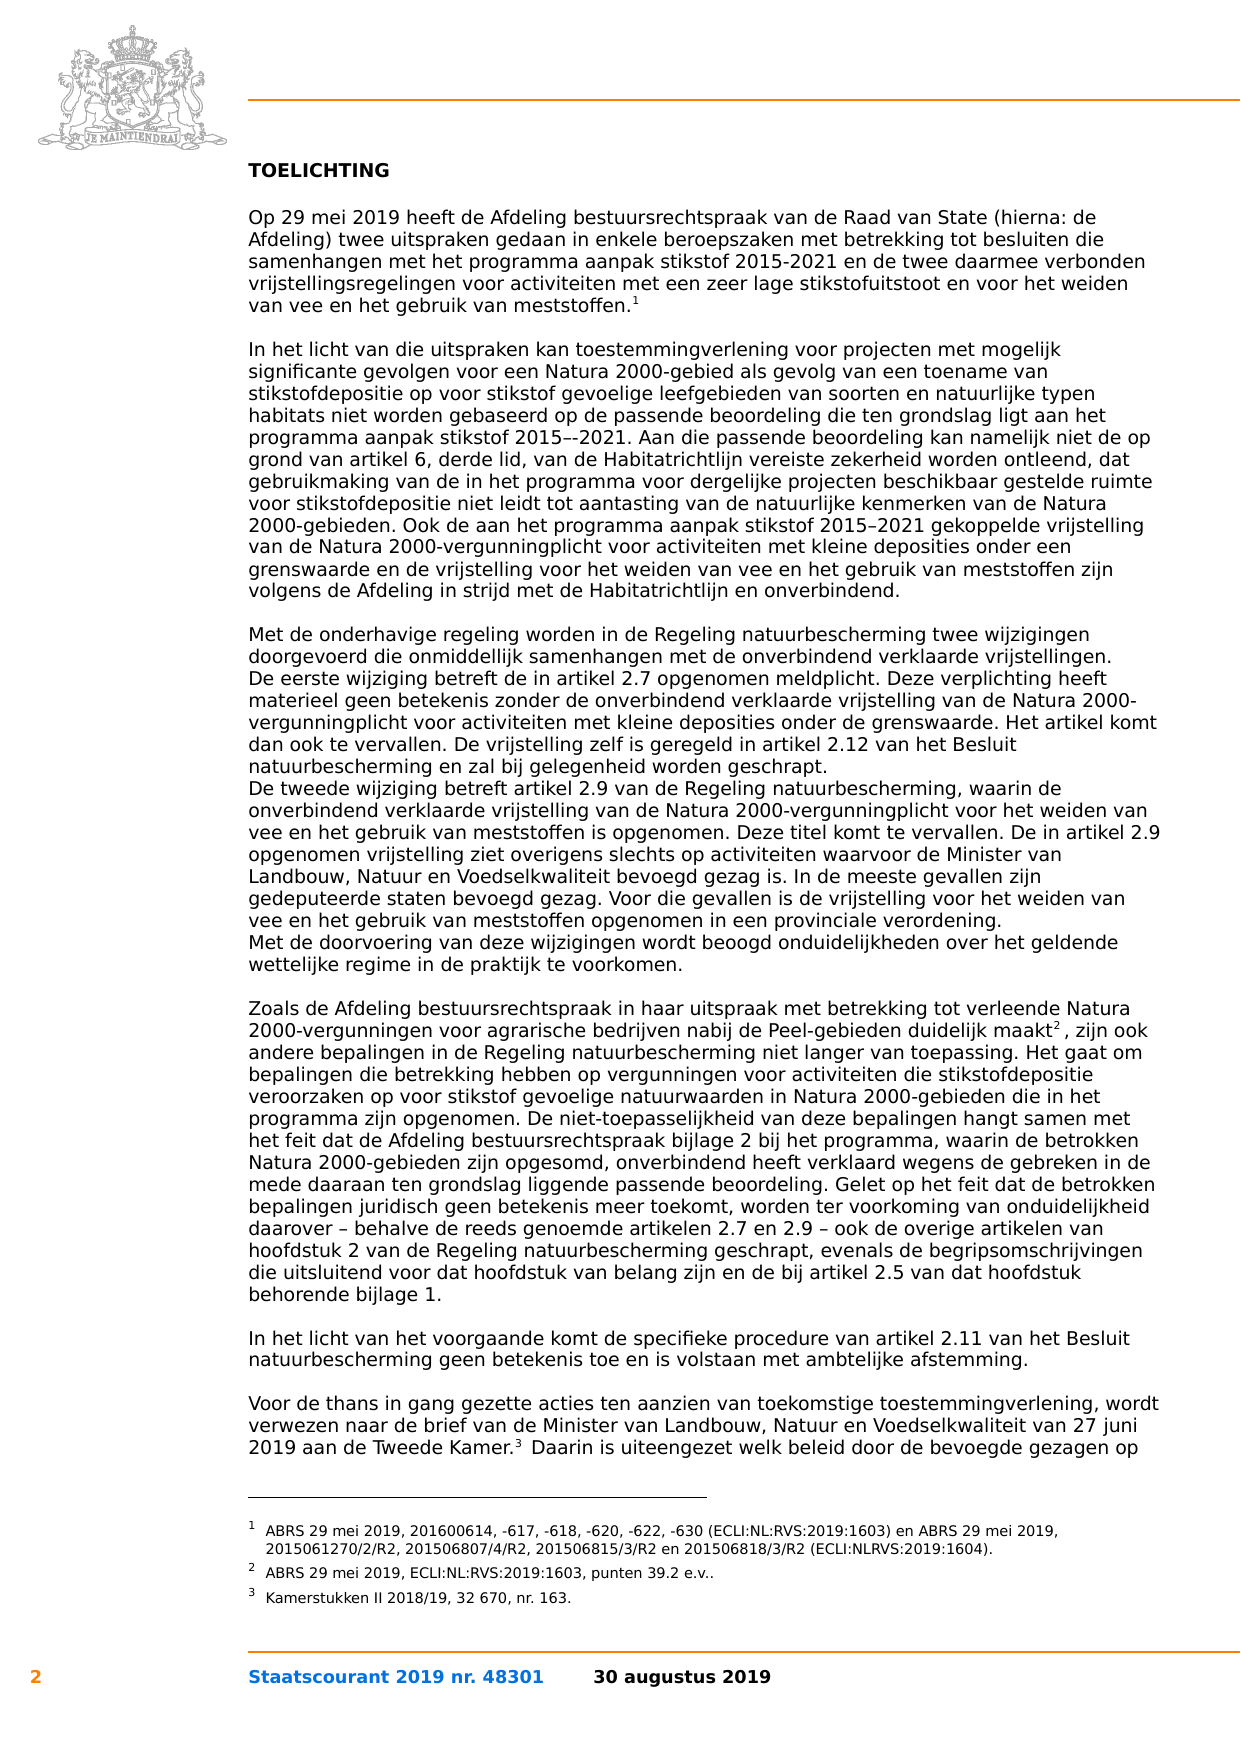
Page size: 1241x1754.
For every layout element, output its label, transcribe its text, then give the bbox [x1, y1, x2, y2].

text De tweede wijziging betreft artikel 2.9 van de Regeling natuurbescherming, waarin de onverbindend verklaarde vrijstelling van de Natura 2000-vergunningplicht voor het weiden van vee en het gebruik van meststoffen is opgenomen. Deze titel komt te vervallen. De in artikel 2.9 opgenomen vrijstelling ziet overigens slechts op activiteiten waarvoor de Minister van Landbouw, Natuur en Voedselkwaliteit bevoegd gezag is. In de meeste gevallen zijn gedeputeerde staten bevoegd gezag. Voor die gevallen is de vrijstelling voor het weiden van vee en het gebruik van meststoffen opgenomen in een provinciale verordening. [248, 778, 1163, 932]
text Voor de thans in gang gezette acties ten aanzien van toekomstige toestemmingverlening, wordt verwezen naar de brief van de Minister van Landbouw, Natuur en Voedselkwaliteit van 27 juni 2019 aan de Tweede Kamer. Daarin is uiteengezet welk beleid door de bevoegde gezagen op [248, 1393, 1163, 1459]
text De eerste wijziging betreft de in artikel 2.7 opgenomen meldplicht. Deze verplichting heeft materieel geen betekenis zonder de onverbindend verklaarde vrijstelling van de Natura 2000-vergunningplicht voor activiteiten met kleine deposities onder de grenswaarde. Het artikel komt dan ook te vervallen. De vrijstelling zelf is geregeld in artikel 2.12 van het Besluit natuurbescherming en zal bij gelegenheid worden geschrapt. [248, 668, 1163, 778]
text Op 29 mei 2019 heeft de Afdeling bestuursrechtspraak van de Raad van State (hierna: de Afdeling) twee uitspraken gedaan in enkele beroepszaken met betrekking tot besluiten die samenhangen met het programma aanpak stikstof 2015-2021 en de twee daarmee verbonden vrijstellingsregelingen voor activiteiten met een zeer lage stikstofuitstoot en voor het weiden van vee en het gebruik van meststoffen. [248, 207, 1163, 317]
text In het licht van het voorgaande komt de specifieke procedure van artikel 2.11 van het Besluit natuurbescherming geen betekenis toe en is volstaan met ambtelijke afstemming. [248, 1327, 1163, 1371]
text ABRS 29 mei 2019, 201600614, -617, -618, -620, -622, -630 (ECLI:NL:RVS:2019:1603) en ABRS 29 mei 2019, 2015061270/2/R2, 201506807/4/R2, 201506815/3/R2 en 201506818/3/R2 (ECLI:NLRVS:2019:1604). [248, 1519, 1163, 1558]
subtitle TOELICHTING [248, 160, 1163, 182]
text Met de doorvoering van deze wijzigingen wordt beoogd onduidelijkheden over het geldende wettelijke regime in de praktijk te voorkomen. [248, 932, 1163, 976]
text Kamerstukken II 2018/19, 32 670, nr. 163. [248, 1586, 1163, 1608]
picture [38, 25, 227, 150]
text Zoals de Afdeling bestuursrechtspraak in haar uitspraak met betrekking tot verleende Natura 2000-vergunningen voor agrarische bedrijven nabij de Peel-gebieden duidelijk maakt, zijn ook andere bepalingen in de Regeling natuurbescherming niet langer van toepassing. Het gaat om bepalingen die betrekking hebben op vergunningen voor activiteiten die stikstofdepositie veroorzaken op voor stikstof gevoelige natuurwaarden in Natura 2000-gebieden die in het programma zijn opgenomen. De niet-toepasselijkheid van deze bepalingen hangt samen met het feit dat de Afdeling bestuursrechtspraak bijlage 2 bij het programma, waarin de betrokken Natura 2000-gebieden zijn opgesomd, onverbindend heeft verklaard wegens de gebreken in de mede daaraan ten grondslag liggende passende beoordeling. Gelet op het feit dat de betrokken bepalingen juridisch geen betekenis meer toekomt, worden ter voorkoming van onduidelijkheid daarover – behalve de reeds genoemde artikelen 2.7 en 2.9 – ook de overige artikelen van hoofdstuk 2 van de Regeling natuurbescherming geschrapt, evenals de begripsomschrijvingen die uitsluitend voor dat hoofdstuk van belang zijn en de bij artikel 2.5 van dat hoofdstuk behorende bijlage 1. [248, 998, 1163, 1306]
text ABRS 29 mei 2019, ECLI:NL:RVS:2019:1603, punten 39.2 e.v.. [248, 1561, 1163, 1583]
text In het licht van die uitspraken kan toestemmingverlening voor projecten met mogelijk significante gevolgen voor een Natura 2000-gebied als gevolg van een toename van stikstofdepositie op voor stikstof gevoelige leefgebieden van soorten en natuurlijke typen habitats niet worden gebaseerd op de passende beoordeling die ten grondslag ligt aan het programma aanpak stikstof 2015–-2021. Aan die passende beoordeling kan namelijk niet de op grond van artikel 6, derde lid, van de Habitatrichtlijn vereiste zekerheid worden ontleend, dat gebruikmaking van de in het programma voor dergelijke projecten beschikbaar gestelde ruimte voor stikstofdepositie niet leidt tot aantasting van de natuurlijke kenmerken van de Natura 2000-gebieden. Ook de aan het programma aanpak stikstof 2015–2021 gekoppelde vrijstelling van de Natura 2000-vergunningplicht voor activiteiten met kleine deposities onder een grenswaarde en de vrijstelling voor het weiden van vee en het gebruik van meststoffen zijn volgens de Afdeling in strijd met de Habitatrichtlijn en onverbindend. [248, 339, 1163, 602]
text Met de onderhavige regeling worden in de Regeling natuurbescherming twee wijzigingen doorgevoerd die onmiddellijk samenhangen met de onverbindend verklaarde vrijstellingen. [248, 624, 1163, 668]
